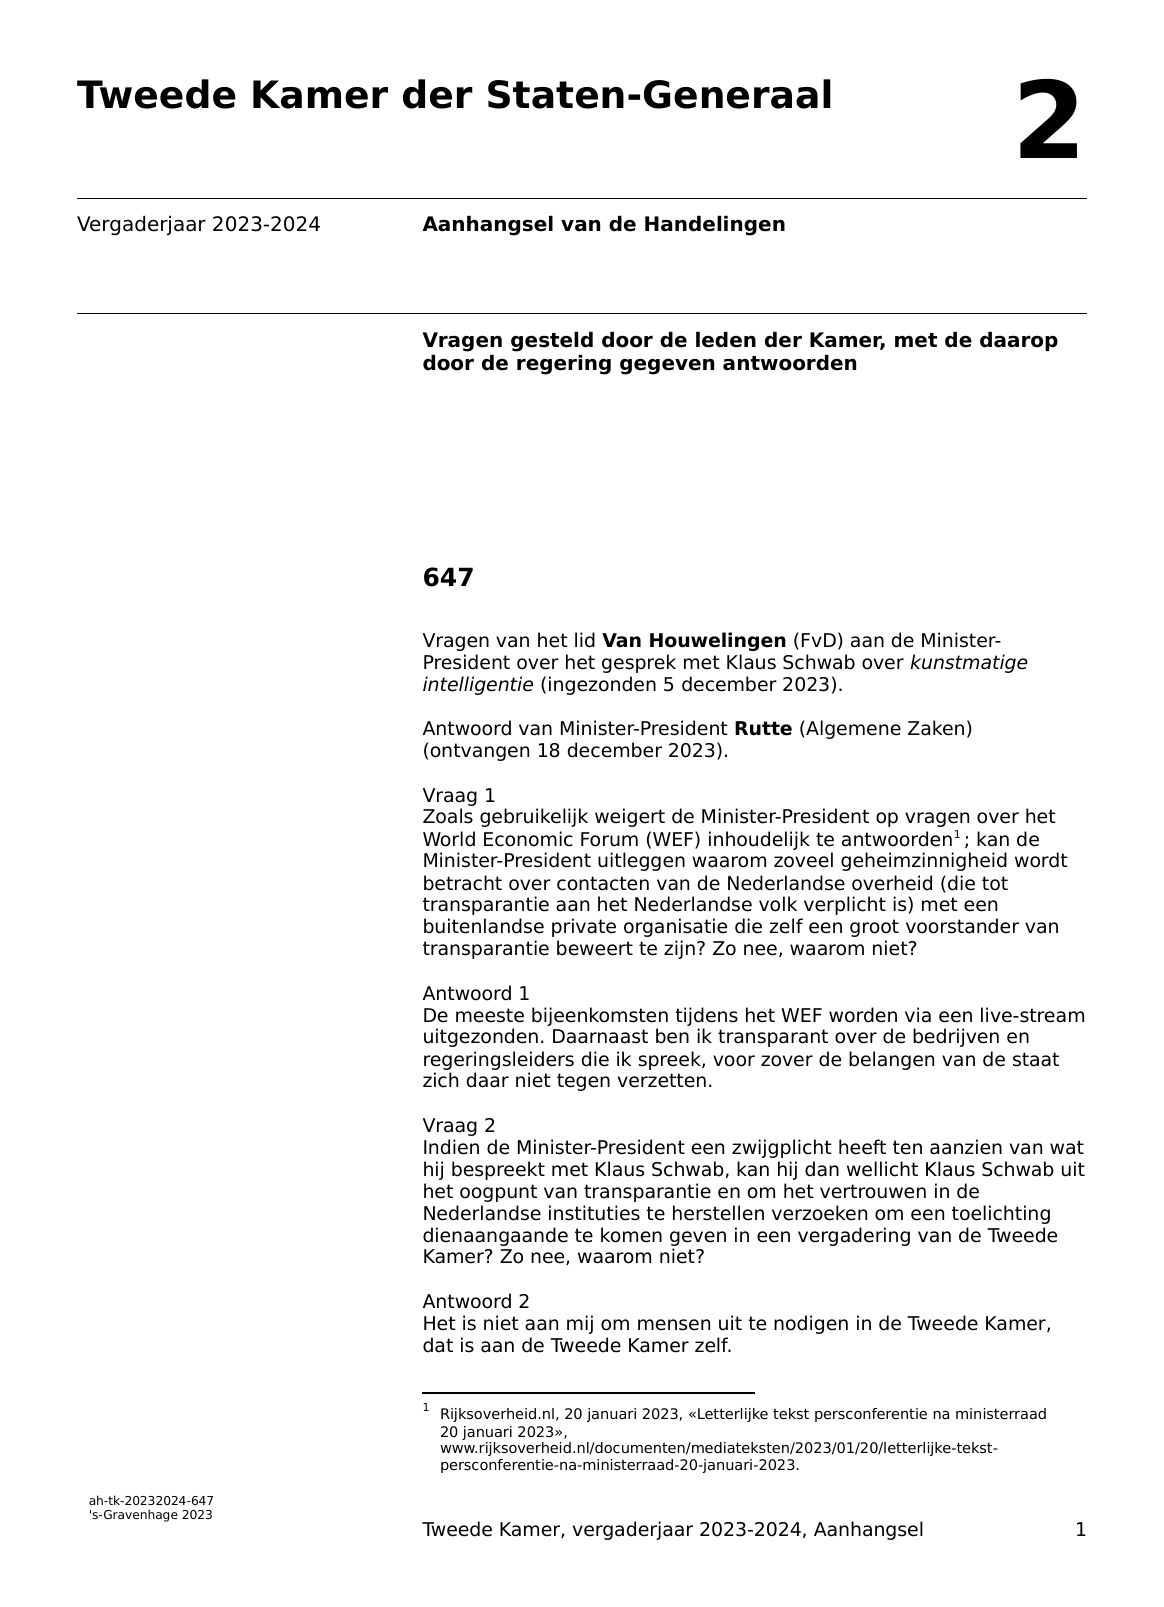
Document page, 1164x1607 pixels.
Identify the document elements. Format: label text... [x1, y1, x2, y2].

table_cell Vergaderjaar 2023-2024 [77, 199, 422, 313]
text De meeste bijeenkomsten tijdens het WEF worden via een live-stream uitgezonden. Daarnaast ben ik transparant over de bedrijven en regeringsleiders die ik spreek, voor zover de belangen van de staat zich daar niet tegen verzetten. [422, 1004, 1087, 1092]
text Vraag 2 [422, 1114, 1087, 1137]
text Antwoord 1 [422, 982, 1087, 1004]
text Vraag 1 [422, 784, 1087, 806]
text Antwoord 2 [422, 1291, 1087, 1313]
text Zoals gebruikelijk weigert de Minister-President op vragen over het World Economic Forum (WEF) inhoudelijk te antwoorden; kan de Minister-President uitleggen waarom zoveel geheimzinnigheid wordt betracht over contacten van de Nederlandse overheid (die tot transparantie aan het Nederlandse volk verplicht is) met een buitenlandse private organisatie die zelf een groot voorstander van transparantie beweert te zijn? Zo nee, waarom niet? [422, 806, 1087, 960]
text Vragen van het lid Van Houwelingen (FvD) aan de Minister-President over het gesprek met Klaus Schwab over kunstmatige intelligentie (ingezonden 5 december 2023). [422, 630, 1087, 696]
text Het is niet aan mij om mensen uit te nodigen in de Tweede Kamer, dat is aan de Tweede Kamer zelf. [422, 1313, 1087, 1357]
table_cell [77, 314, 422, 375]
text Rijksoverheid.nl, 20 januari 2023, «Letterlijke tekst persconferentie na ministerraad 20 januari 2023», www.rijksoverheid.nl/documenten/mediateksten/2023/01/20/letterlijke-tekst-persconferentie-na-ministerraad-20-januari-2023. [422, 1402, 1087, 1474]
text Indien de Minister-President een zwijgplicht heeft ten aanzien van wat hij bespreekt met Klaus Schwab, kan hij dan wellicht Klaus Schwab uit het oogpunt van transparantie en om het vertrouwen in de Nederlandse instituties te herstellen verzoeken om een toelichting dienaangaande te komen geven in een vergadering van de Tweede Kamer? Zo nee, waarom niet? [422, 1137, 1087, 1268]
text 's-Gravenhage 2023 [88, 1508, 323, 1522]
text Antwoord van Minister-President Rutte (Algemene Zaken) (ontvangen 18 december 2023). [422, 718, 1087, 762]
text 647 [422, 563, 1087, 592]
text ah-tk-20232024-647 [88, 1494, 323, 1508]
table_header Tweede Kamer der Staten-Generaal [77, 59, 886, 198]
table_header 2 [886, 59, 1087, 198]
table_cell Aanhangsel van de Handelingen [422, 199, 1087, 313]
table_cell Vragen gesteld door de leden der Kamer, met de daarop door de regering gegeven antwoorden [422, 314, 1087, 375]
